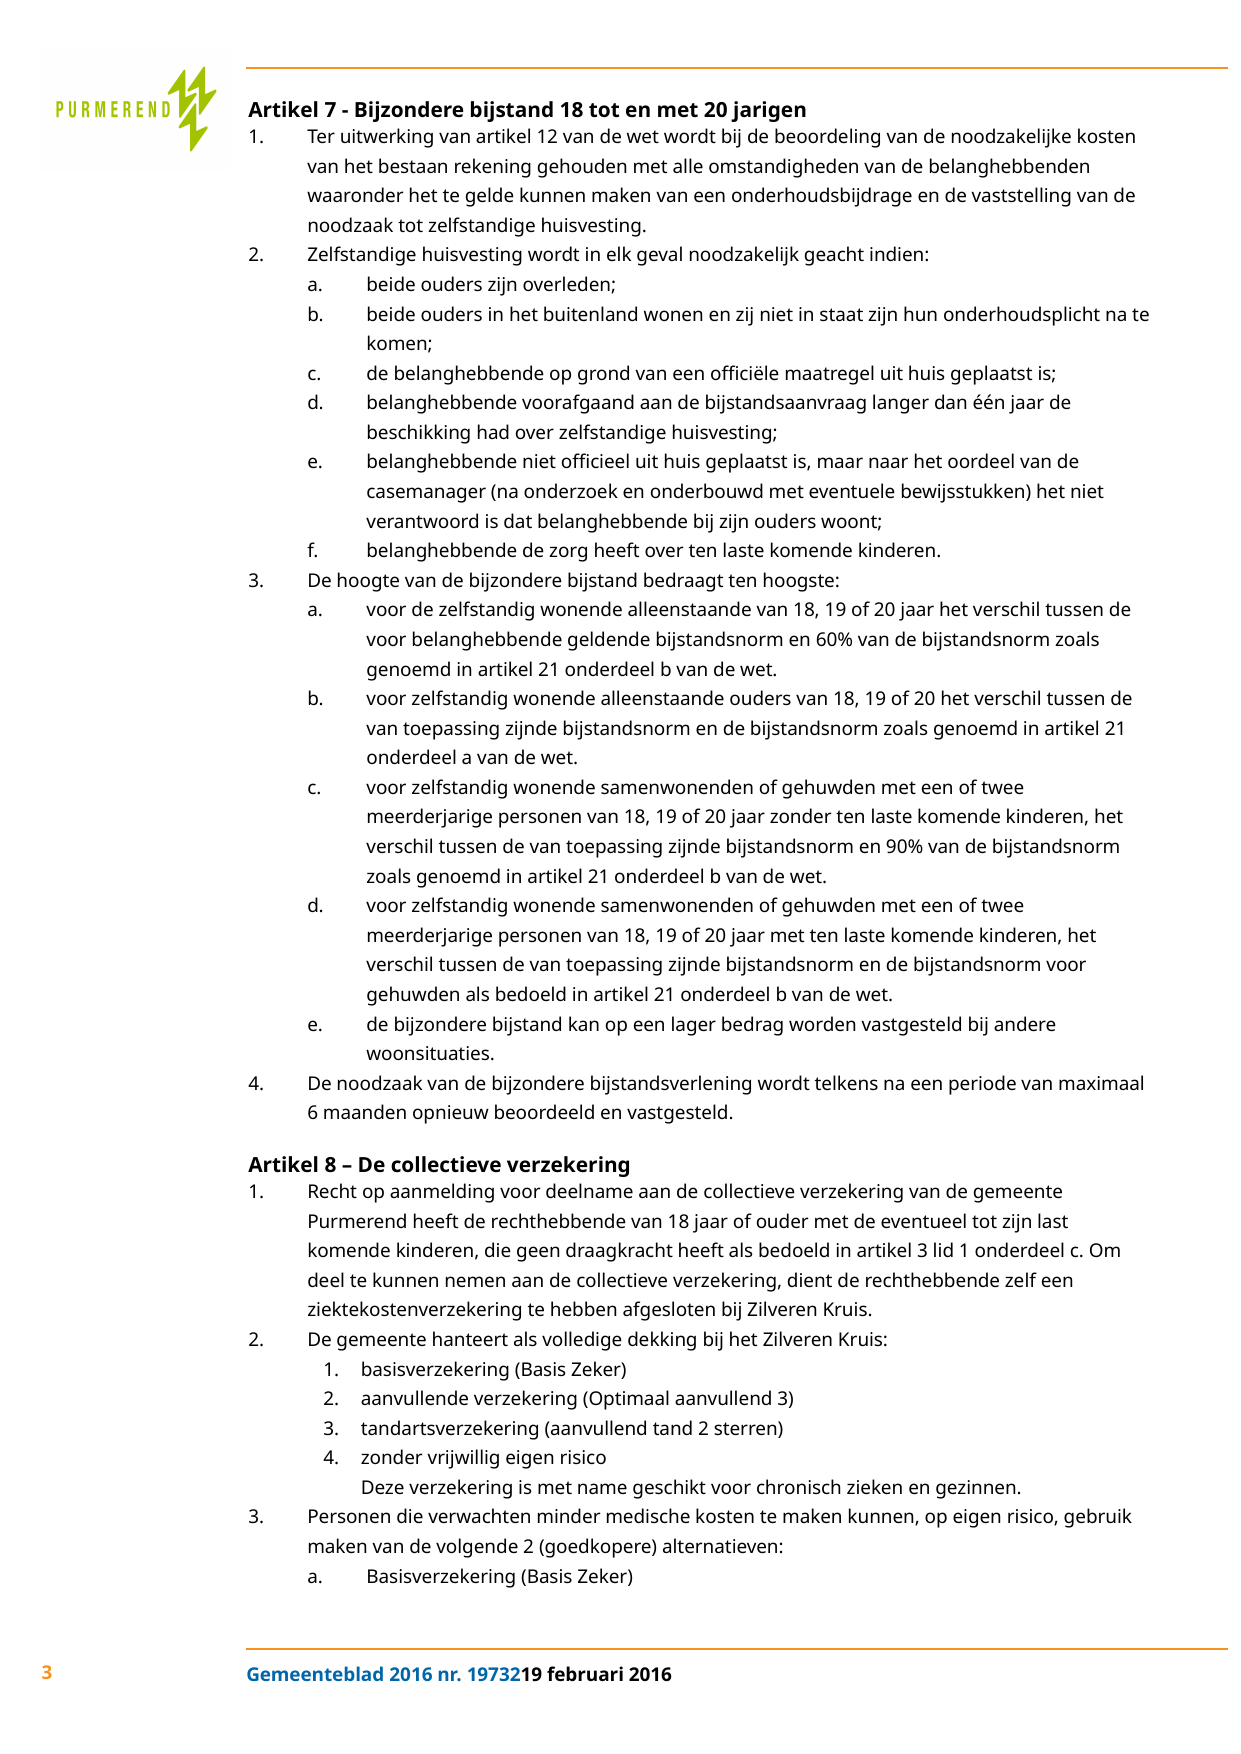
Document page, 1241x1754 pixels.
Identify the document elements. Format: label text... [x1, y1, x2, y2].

list Deze verzekering is met name geschikt voor chronisch zieken en gezinnen. [323, 1474, 1152, 1500]
list aanvullende verzekering (Optimaal aanvullend 3) [323, 1385, 1152, 1411]
list zonder vrijwillig eigen risico [323, 1444, 1152, 1470]
list voor zelfstandig wonende samenwonenden of gehuwden met een of twee meerderjarige personen van 18, 19 of 20 jaar zonder ten laste komende kinderen, het verschil tussen de van toepassing zijnde bijstandsnorm en 90% van de bijstandsnorm zoals genoemd in artikel 21 onderdeel b van de wet. [307, 774, 1152, 888]
list tandartsverzekering (aanvullend tand 2 sterren) [323, 1415, 1152, 1441]
list voor zelfstandig wonende alleenstaande ouders van 18, 19 of 20 het verschil tussen de van toepassing zijnde bijstandsnorm en de bijstandsnorm zoals genoemd in artikel 21 onderdeel a van de wet. [307, 685, 1152, 770]
list Personen die verwachten minder medische kosten te maken kunnen, op eigen risico, gebruik maken van de volgende 2 (goedkopere) alternatieven: [248, 1504, 1152, 1559]
list belanghebbende voorafgaand aan de bijstandsaanvraag langer dan één jaar de beschikking had over zelfstandige huisvesting; [307, 389, 1152, 445]
list De hoogte van de bijzondere bijstand bedraagt ten hoogste: [248, 567, 1152, 593]
list de belanghebbende op grond van een officiële maatregel uit huis geplaatst is; [307, 360, 1152, 386]
list De gemeente hanteert als volledige dekking bij het Zilveren Kruis: [248, 1326, 1152, 1352]
list Basisverzekering (Basis Zeker) [307, 1563, 1152, 1589]
list voor de zelfstandig wonende alleenstaande van 18, 19 of 20 jaar het verschil tussen de voor belanghebbende geldende bijstandsnorm en 60% van de bijstandsnorm zoals genoemd in artikel 21 onderdeel b van de wet. [307, 597, 1152, 681]
list de bijzondere bijstand kan op een lager bedrag worden vastgesteld bij andere woonsituaties. [307, 1011, 1152, 1066]
picture [41, 47, 231, 172]
list belanghebbende de zorg heeft over ten laste komende kinderen. [307, 537, 1152, 563]
list basisverzekering (Basis Zeker) [323, 1356, 1152, 1382]
list beide ouders in het buitenland wonen en zij niet in staat zijn hun onderhoudsplicht na te komen; [307, 301, 1152, 356]
list Ter uitwerking van artikel 12 van de wet wordt bij de beoordeling van de noodzakelijke kosten van het bestaan rekening gehouden met alle omstandigheden van de belanghebbenden waaronder het te gelde kunnen maken van een onderhoudsbijdrage en de vaststelling van de noodzaak tot zelfstandige huisvesting. [248, 123, 1152, 238]
list Zelfstandige huisvesting wordt in elk geval noodzakelijk geacht indien: [248, 242, 1152, 267]
list belanghebbende niet officieel uit huis geplaatst is, maar naar het oordeel van de casemanager (na onderzoek en onderbouwd met eventuele bewijsstukken) het niet verantwoord is dat belanghebbende bij zijn ouders woont; [307, 449, 1152, 533]
text Artikel 8 – De collectieve verzekering [248, 1150, 1152, 1178]
list beide ouders zijn overleden; [307, 271, 1152, 297]
list Recht op aanmelding voor deelname aan de collectieve verzekering van de gemeente Purmerend heeft de rechthebbende van 18 jaar of ouder met de eventueel tot zijn last komende kinderen, die geen draagkracht heeft als bedoeld in artikel 3 lid 1 onderdeel c. Om deel te kunnen nemen aan de collectieve verzekering, dient de rechthebbende zelf een ziektekostenverzekering te hebben afgesloten bij Zilveren Kruis. [248, 1178, 1152, 1322]
list De noodzaak van de bijzondere bijstandsverlening wordt telkens na een periode van maximaal 6 maanden opnieuw beoordeeld en vastgesteld. [248, 1070, 1152, 1125]
text Artikel 7 - Bijzondere bijstand 18 tot en met 20 jarigen [248, 95, 1152, 123]
list voor zelfstandig wonende samenwonenden of gehuwden met een of twee meerderjarige personen van 18, 19 of 20 jaar met ten laste komende kinderen, het verschil tussen de van toepassing zijnde bijstandsnorm en de bijstandsnorm voor gehuwden als bedoeld in artikel 21 onderdeel b van de wet. [307, 892, 1152, 1007]
